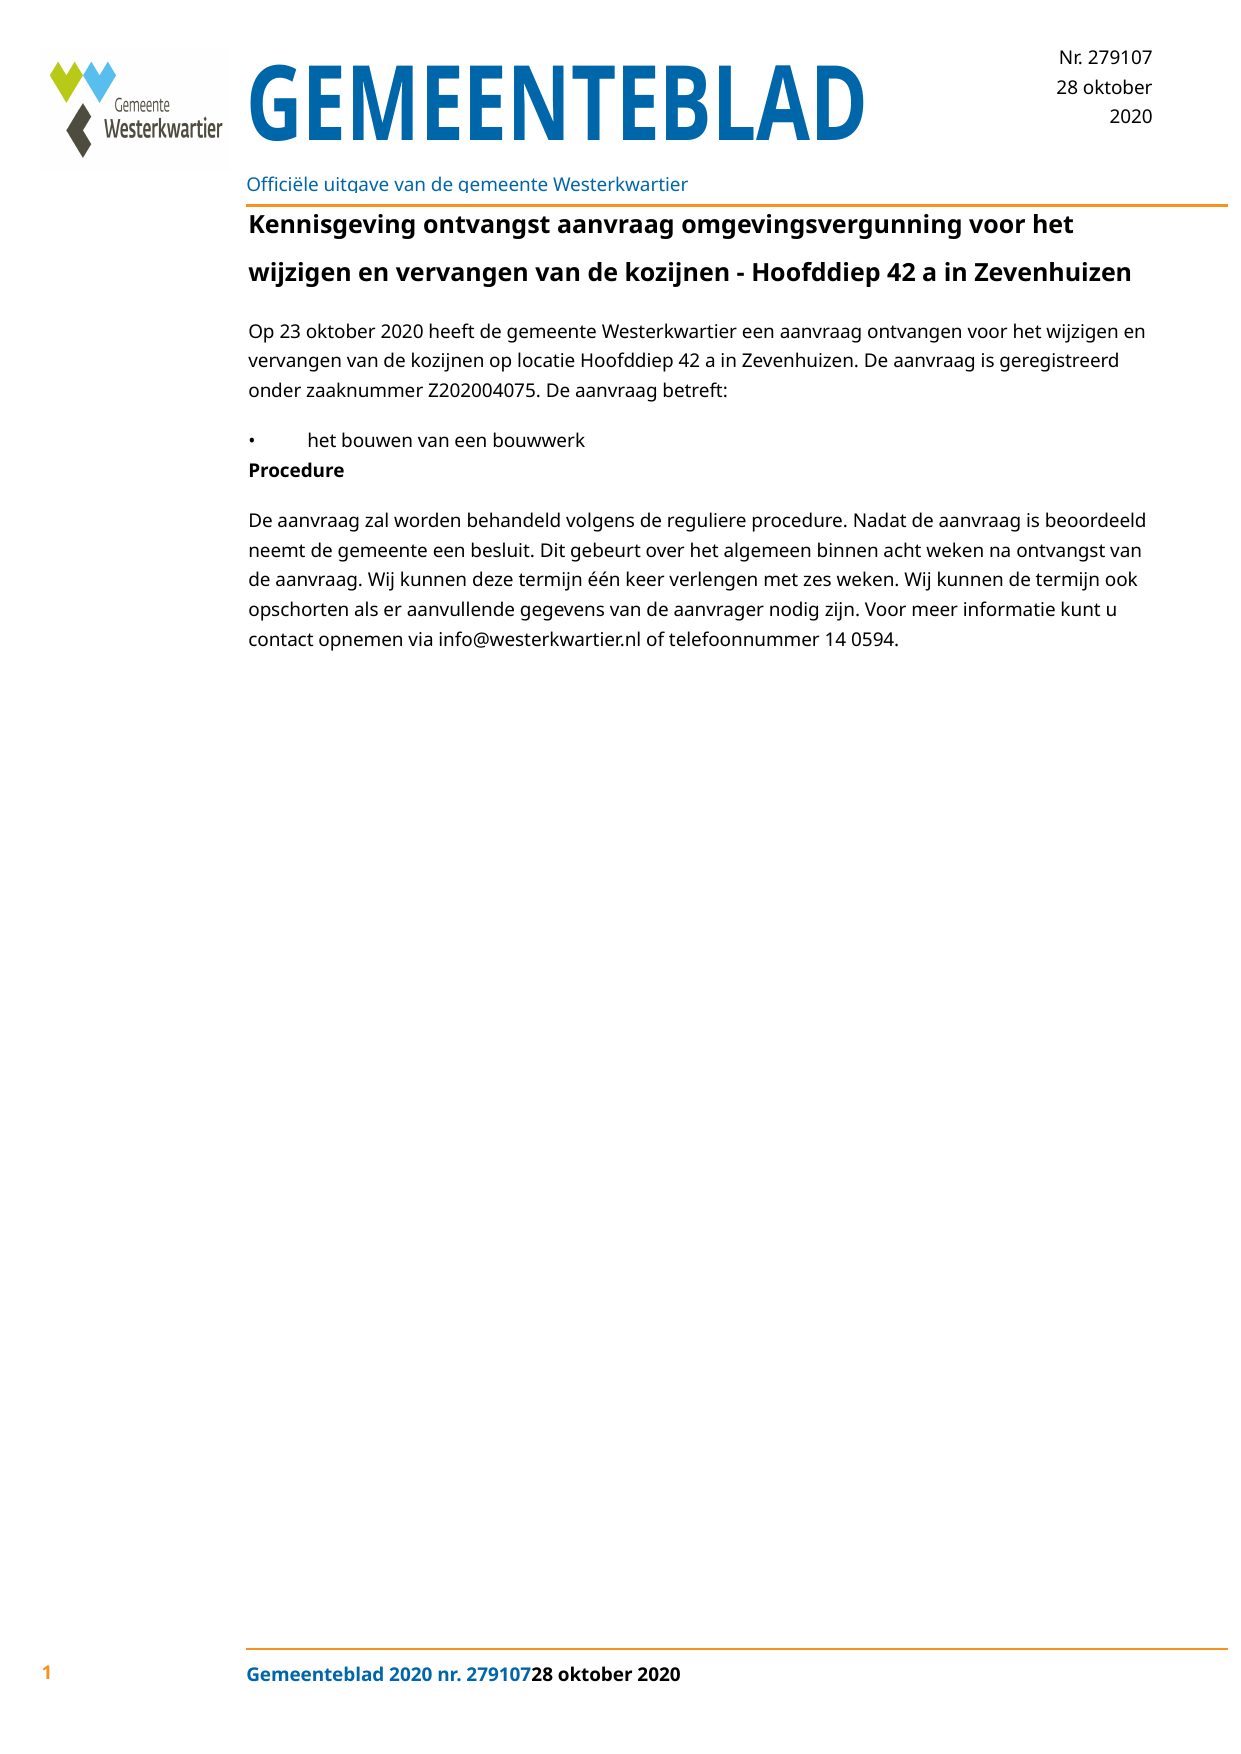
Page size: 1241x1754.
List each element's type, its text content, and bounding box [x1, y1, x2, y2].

text Op 23 oktober 2020 heeft de gemeente Westerkwartier een aanvraag ontvangen voor het wijzigen en vervangen van de kozijnen op locatie Hoofddiep 42 a in Zevenhuizen. De aanvraag is geregistreerd onder zaaknummer Z202004075. De aanvraag betreft: [248, 318, 1152, 403]
text Kennisgeving ontvangst aanvraag omgevingsvergunning voor het wijzigen en vervangen van de kozijnen - Hoofddiep 42 a in Zevenhuizen [248, 207, 1152, 288]
picture [41, 47, 231, 172]
list het bouwen van een bouwwerk [248, 427, 1152, 453]
text De aanvraag zal worden behandeld volgens de reguliere procedure. Nadat de aanvraag is beoordeeld neemt de gemeente een besluit. Dit gebeurt over het algemeen binnen acht weken na ontvangst van de aanvraag. Wij kunnen deze termijn één keer verlengen met zes weken. Wij kunnen de termijn ook opschorten als er aanvullende gegevens van de aanvrager nodig zijn. Voor meer informatie kunt u contact opnemen via info@westerkwartier.nl of telefoonnummer 14 0594. [248, 507, 1152, 652]
text Procedure [248, 457, 1152, 483]
